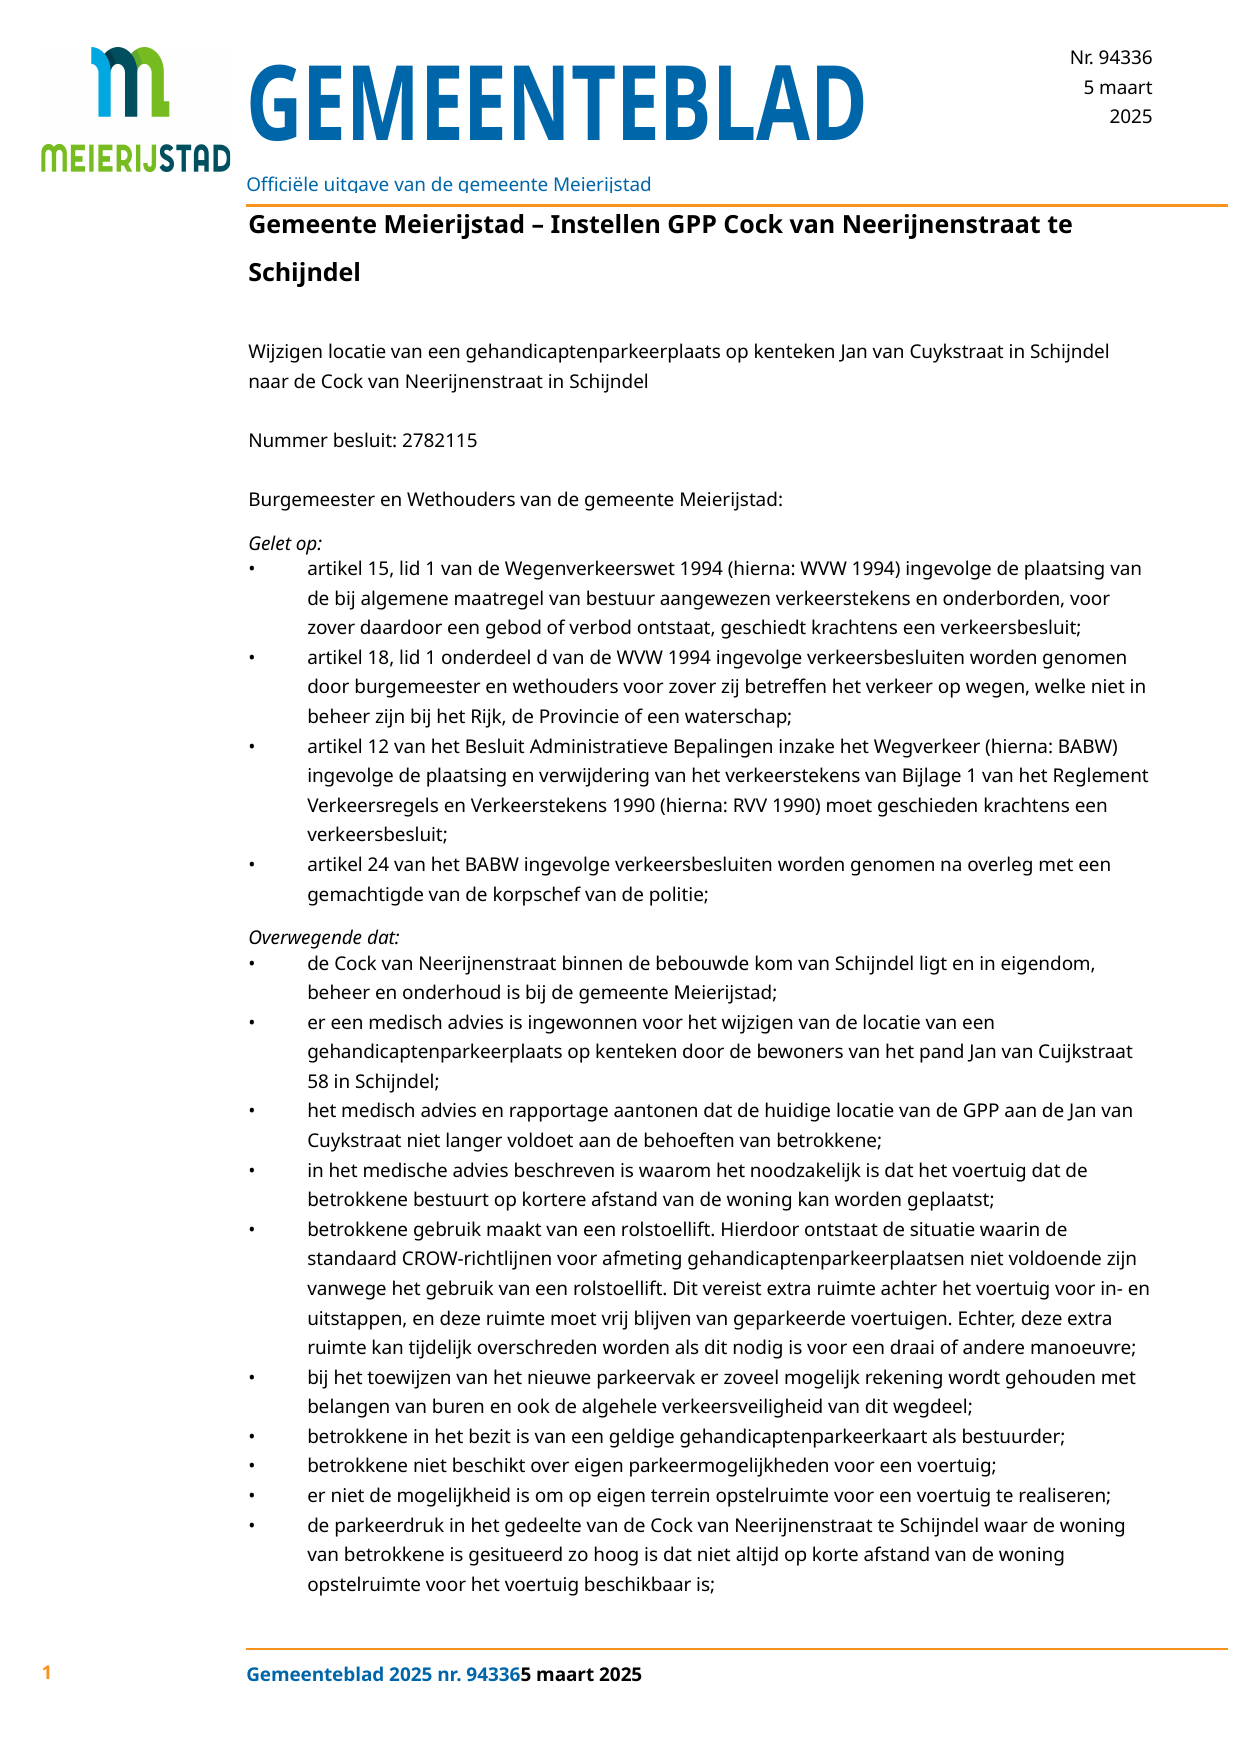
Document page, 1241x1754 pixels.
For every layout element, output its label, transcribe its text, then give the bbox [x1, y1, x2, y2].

list betrokkene in het bezit is van een geldige gehandicaptenparkeerkaart als bestuurder; [248, 1423, 1152, 1449]
list bij het toewijzen van het nieuwe parkeervak er zoveel mogelijk rekening wordt gehouden met belangen van buren en ook de algehele verkeersveiligheid van dit wegdeel; [248, 1364, 1152, 1419]
list artikel 12 van het Besluit Administratieve Bepalingen inzake het Wegverkeer (hierna: BABW) ingevolge de plaatsing en verwijdering van het verkeerstekens van Bijlage 1 van het Reglement Verkeersregels en Verkeerstekens 1990 (hierna: RVV 1990) moet geschieden krachtens een verkeersbesluit; [248, 733, 1152, 847]
text Wijzigen locatie van een gehandicaptenparkeerplaats op kenteken Jan van Cuykstraat in Schijndel naar de Cock van Neerijnenstraat in Schijndel [248, 339, 1152, 394]
list artikel 24 van het BABW ingevolge verkeersbesluiten worden genomen na overleg met een gemachtigde van de korpschef van de politie; [248, 851, 1152, 907]
text Nummer besluit: 2782115 [248, 427, 1152, 453]
text Overwegende dat: [248, 924, 1152, 950]
list het medisch advies en rapportage aantonen dat de huidige locatie van de GPP aan de Jan van Cuykstraat niet langer voldoet aan de behoeften van betrokkene; [248, 1098, 1152, 1153]
text Burgemeester en Wethouders van de gemeente Meierijstad: [248, 487, 1152, 512]
picture [41, 47, 231, 172]
list artikel 18, lid 1 onderdeel d van de WVW 1994 ingevolge verkeersbesluiten worden genomen door burgemeester en wethouders voor zover zij betreffen het verkeer op wegen, welke niet in beheer zijn bij het Rijk, de Provincie of een waterschap; [248, 644, 1152, 729]
list er een medisch advies is ingewonnen voor het wijzigen van de locatie van een gehandicaptenparkeerplaats op kenteken door de bewoners van het pand Jan van Cuijkstraat 58 in Schijndel; [248, 1009, 1152, 1094]
list betrokkene gebruik maakt van een rolstoellift. Hierdoor ontstaat de situatie waarin de standaard CROW-richtlijnen voor afmeting gehandicaptenparkeerplaatsen niet voldoende zijn vanwege het gebruik van een rolstoellift. Dit vereist extra ruimte achter het voertuig voor in- en uitstappen, en deze ruimte moet vrij blijven van geparkeerde voertuigen. Echter, deze extra ruimte kan tijdelijk overschreden worden als dit nodig is voor een draai of andere manoeuvre; [248, 1216, 1152, 1360]
list er niet de mogelijkheid is om op eigen terrein opstelruimte voor een voertuig te realiseren; [248, 1482, 1152, 1508]
list de Cock van Neerijnenstraat binnen de bebouwde kom van Schijndel ligt en in eigendom, beheer en onderhoud is bij de gemeente Meierijstad; [248, 950, 1152, 1005]
text Gemeente Meierijstad – Instellen GPP Cock van Neerijnenstraat te Schijndel [248, 207, 1152, 288]
list de parkeerdruk in het gedeelte van de Cock van Neerijnenstraat te Schijndel waar de woning van betrokkene is gesitueerd zo hoog is dat niet altijd op korte afstand van de woning opstelruimte voor het voertuig beschikbaar is; [248, 1512, 1152, 1597]
text Gelet op: [248, 530, 1152, 555]
list in het medische advies beschreven is waarom het noodzakelijk is dat het voertuig dat de betrokkene bestuurt op kortere afstand van de woning kan worden geplaatst; [248, 1157, 1152, 1212]
list artikel 15, lid 1 van de Wegenverkeerswet 1994 (hierna: WVW 1994) ingevolge de plaatsing van de bij algemene maatregel van bestuur aangewezen verkeerstekens en onderborden, voor zover daardoor een gebod of verbod ontstaat, geschiedt krachtens een verkeersbesluit; [248, 555, 1152, 640]
list betrokkene niet beschikt over eigen parkeermogelijkheden voor een voertuig; [248, 1453, 1152, 1478]
